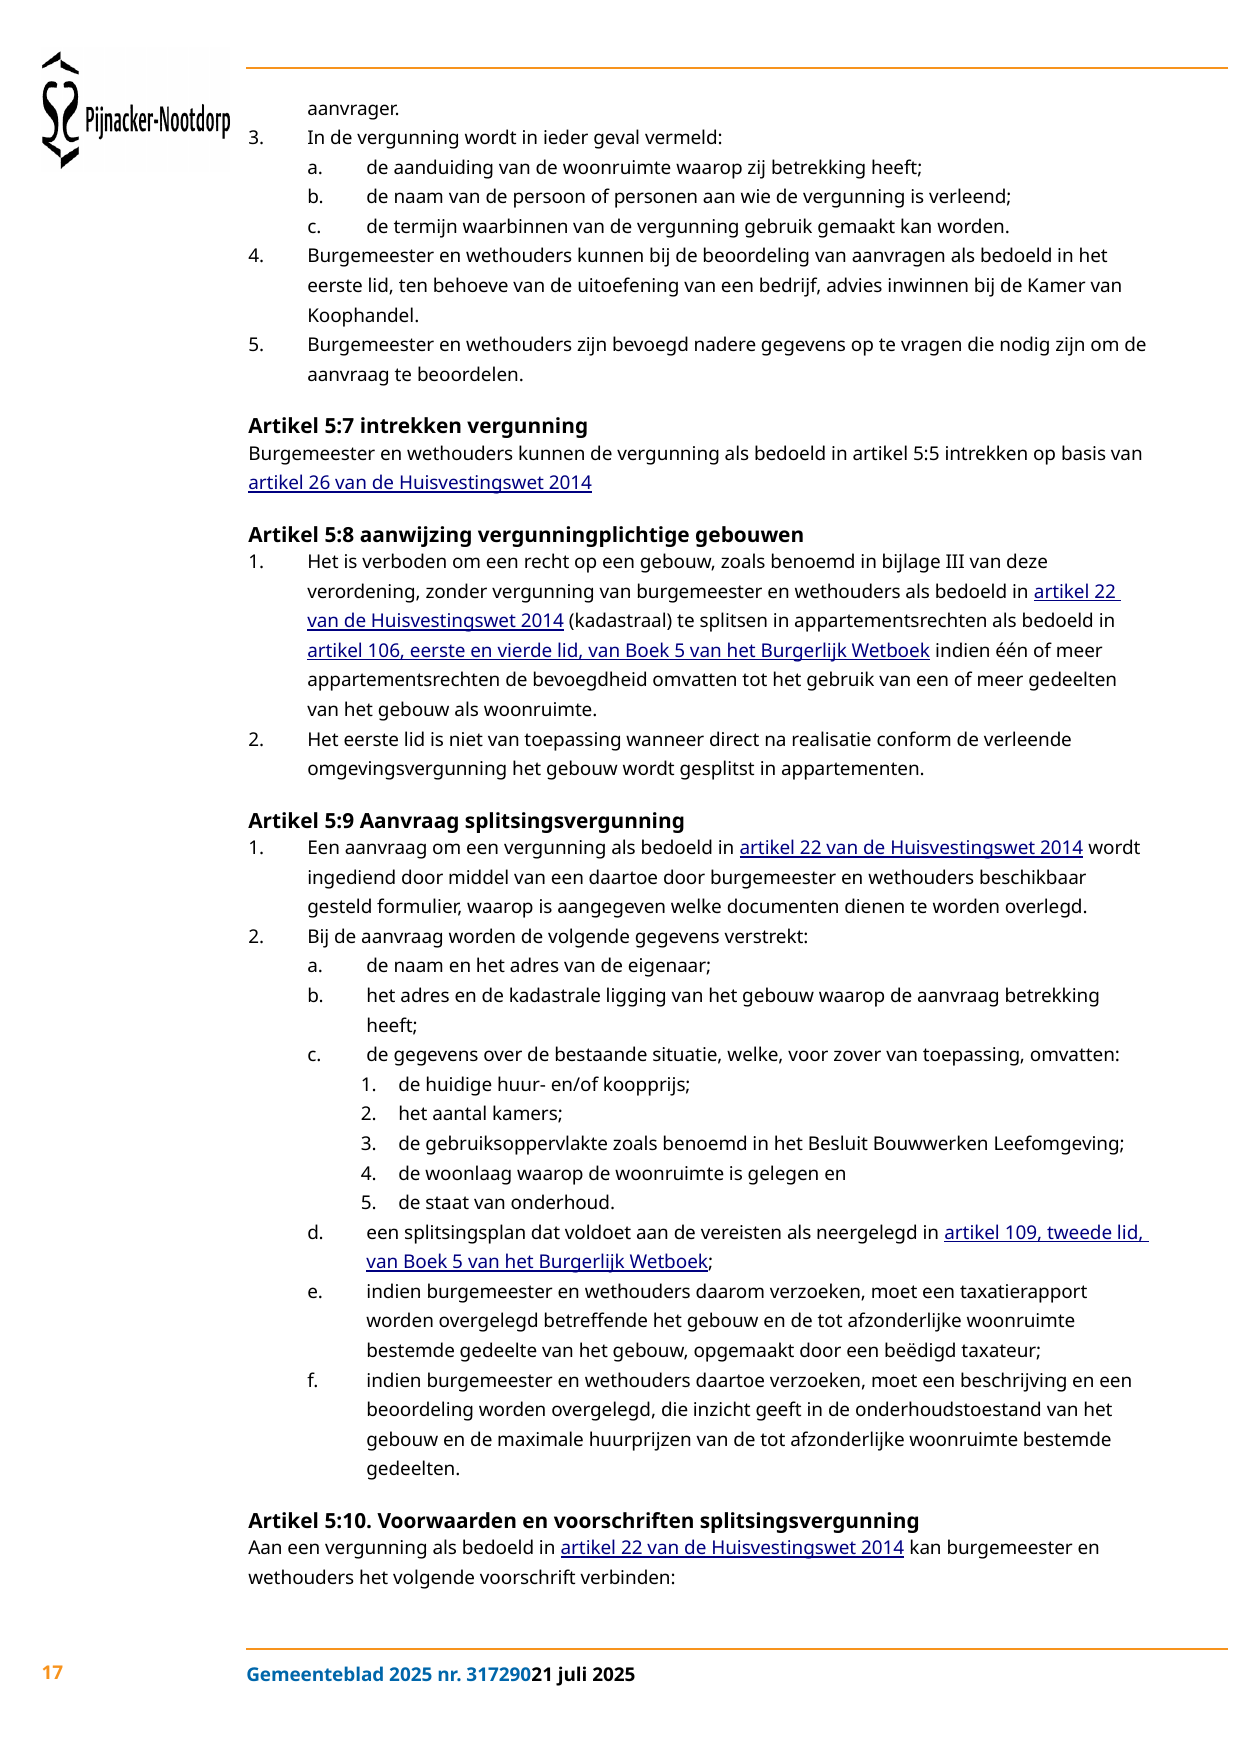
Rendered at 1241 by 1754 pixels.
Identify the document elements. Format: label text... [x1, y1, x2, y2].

list het aantal kamers; [361, 1101, 1152, 1126]
list de huidige huur- en/of koopprijs; [361, 1071, 1152, 1097]
list Bij de aanvraag worden de volgende gegevens verstrekt: [248, 923, 1152, 949]
list Burgemeester en wethouders zijn bevoegd nadere gegevens op te vragen die nodig zijn om de aanvraag te beoordelen. [248, 331, 1152, 387]
list Het is verboden om een recht op een gebouw, zoals benoemd in bijlage III van deze verordening, zonder vergunning van burgemeester en wethouders als bedoeld in artikel 22 van de Huisvestingswet 2014 (kadastraal) te splitsen in appartementsrechten als bedoeld in artikel 106, eerste en vierde lid, van Boek 5 van het Burgerlijk Wetboek indien één of meer appartementsrechten de bevoegdheid omvatten tot het gebruik van een of meer gedeelten van het gebouw als woonruimte. [248, 548, 1152, 722]
text Burgemeester en wethouders kunnen de vergunning als bedoeld in artikel 5:5 intrekken op basis van artikel 26 van de Huisvestingswet 2014 [248, 440, 1152, 495]
picture [41, 47, 231, 172]
list Burgemeester en wethouders kunnen bij de beoordeling van aanvragen als bedoeld in het eerste lid, ten behoeve van de uitoefening van een bedrijf, advies inwinnen bij de Kamer van Koophandel. [248, 243, 1152, 328]
list de staat van onderhoud. [361, 1189, 1152, 1215]
list indien burgemeester en wethouders daartoe verzoeken, moet een beschrijving en een beoordeling worden overgelegd, die inzicht geeft in de onderhoudstoestand van het gebouw en de maximale huurprijzen van de tot afzonderlijke woonruimte bestemde gedeelten. [307, 1367, 1152, 1481]
list een splitsingsplan dat voldoet aan de vereisten als neergelegd in artikel 109, tweede lid, van Boek 5 van het Burgerlijk Wetboek; [307, 1219, 1152, 1274]
text Artikel 5:10. Voorwaarden en voorschriften splitsingsvergunning [248, 1506, 1152, 1534]
list de gegevens over de bestaande situatie, welke, voor zover van toepassing, omvatten: [307, 1041, 1152, 1067]
list aanvrager. [248, 95, 1152, 121]
list de gebruiksoppervlakte zoals benoemd in het Besluit Bouwwerken Leefomgeving; [361, 1130, 1152, 1156]
list de naam van de persoon of personen aan wie de vergunning is verleend; [307, 183, 1152, 209]
list Een aanvraag om een vergunning als bedoeld in artikel 22 van de Huisvestingswet 2014 wordt ingediend door middel van een daartoe door burgemeester en wethouders beschikbaar gesteld formulier, waarop is aangegeven welke documenten dienen te worden overlegd. [248, 834, 1152, 919]
list de woonlaag waarop de woonruimte is gelegen en [361, 1160, 1152, 1185]
list Het eerste lid is niet van toepassing wanneer direct na realisatie conform de verleende omgevingsvergunning het gebouw wordt gesplitst in appartementen. [248, 726, 1152, 781]
list de aanduiding van de woonruimte waarop zij betrekking heeft; [307, 154, 1152, 180]
text Artikel 5:9 Aanvraag splitsingsvergunning [248, 806, 1152, 834]
list de naam en het adres van de eigenaar; [307, 953, 1152, 978]
list In de vergunning wordt in ieder geval vermeld: [248, 124, 1152, 150]
text Artikel 5:7 intrekken vergunning [248, 411, 1152, 440]
text Aan een vergunning als bedoeld in artikel 22 van de Huisvestingswet 2014 kan burgemeester en wethouders het volgende voorschrift verbinden: [248, 1534, 1152, 1590]
list de termijn waarbinnen van de vergunning gebruik gemaakt kan worden. [307, 213, 1152, 239]
list indien burgemeester en wethouders daarom verzoeken, moet een taxatierapport worden overgelegd betreffende het gebouw en de tot afzonderlijke woonruimte bestemde gedeelte van het gebouw, opgemaakt door een beëdigd taxateur; [307, 1278, 1152, 1363]
text Artikel 5:8 aanwijzing vergunningplichtige gebouwen [248, 520, 1152, 548]
list het adres en de kadastrale ligging van het gebouw waarop de aanvraag betrekking heeft; [307, 982, 1152, 1037]
